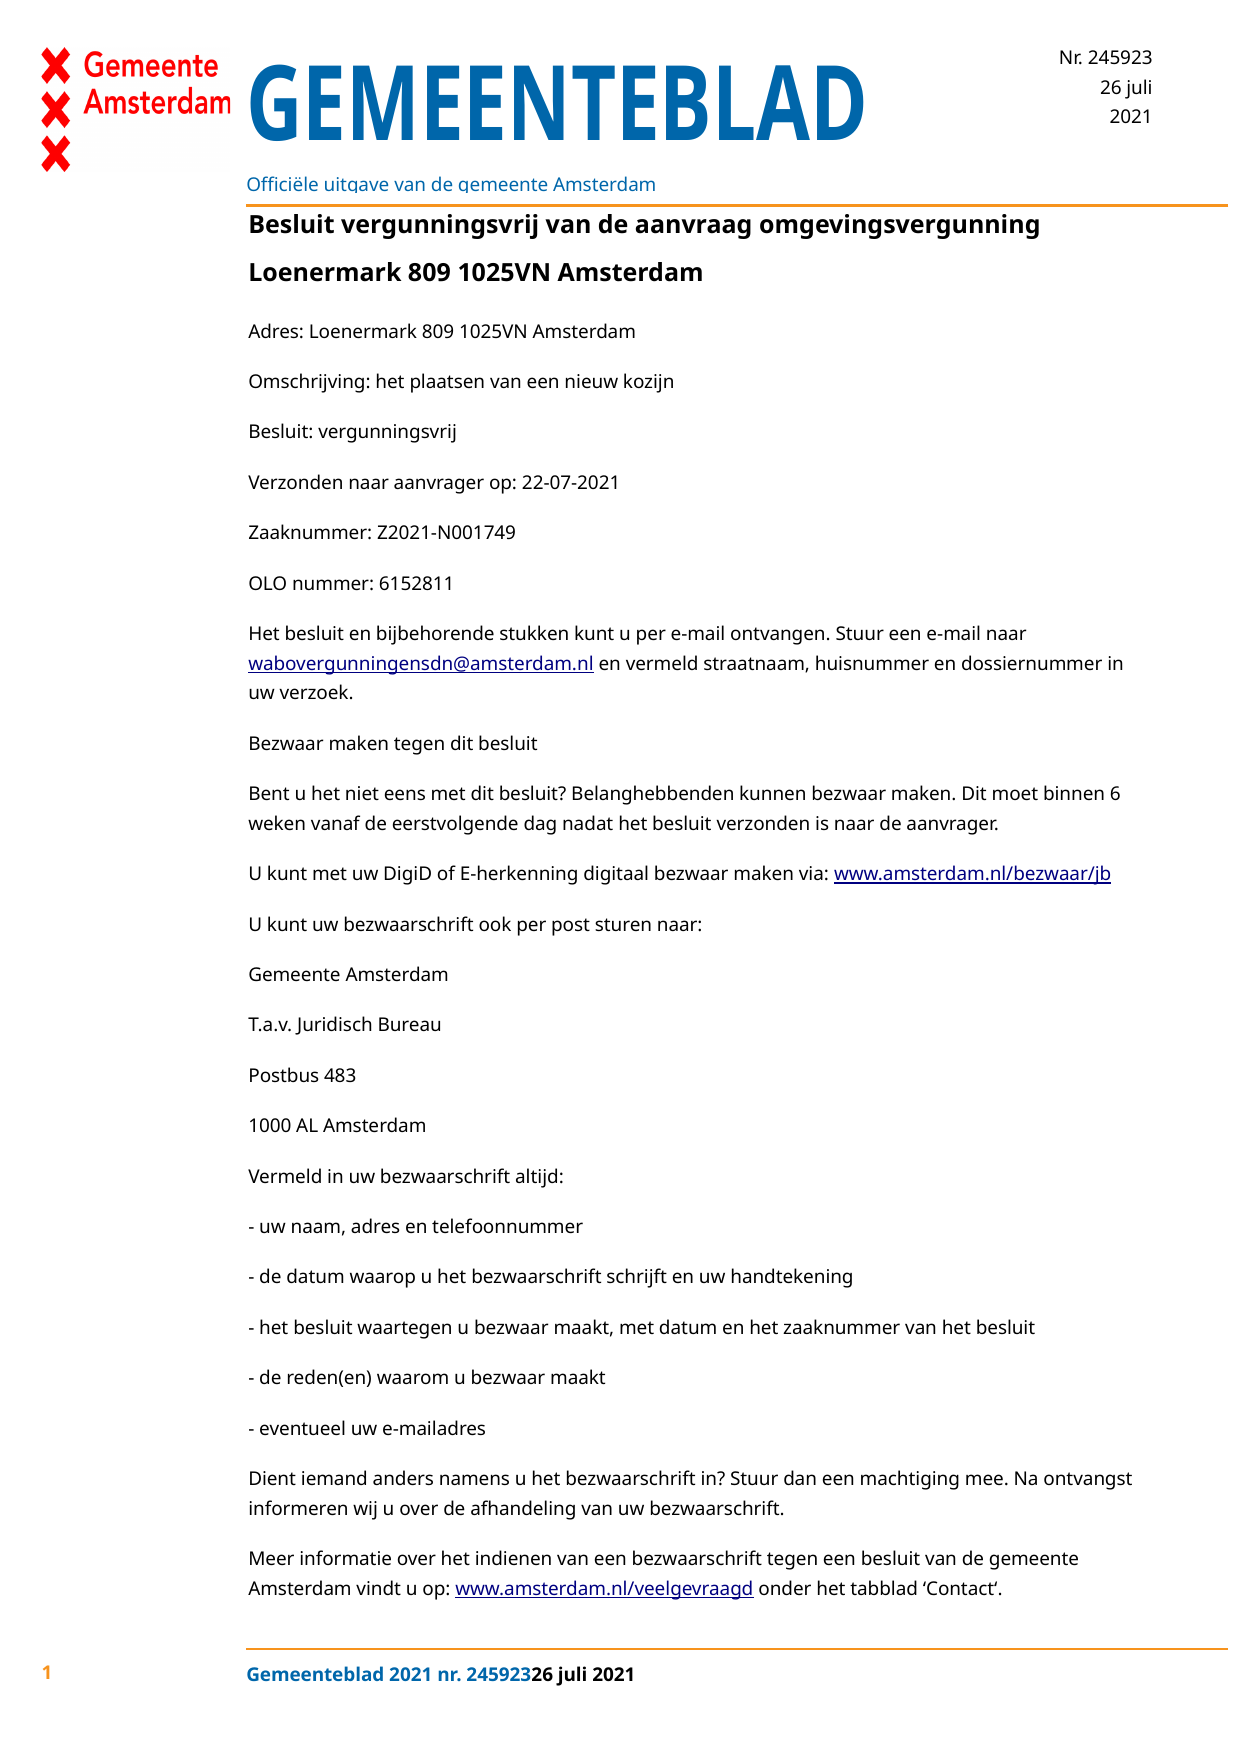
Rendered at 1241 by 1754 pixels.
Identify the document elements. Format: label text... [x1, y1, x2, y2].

text Vermeld in uw bezwaarschrift altijd: [248, 1163, 1152, 1189]
text Het besluit en bijbehorende stukken kunt u per e-mail ontvangen. Stuur een e-mail naar wabovergunningensdn@amsterdam.nl en vermeld straatnaam, huisnummer en dossiernummer in uw verzoek. [248, 620, 1152, 705]
text Bezwaar maken tegen dit besluit [248, 730, 1152, 756]
text Adres: Loenermark 809 1025VN Amsterdam [248, 318, 1152, 344]
text - uw naam, adres en telefoonnummer [248, 1213, 1152, 1239]
picture [41, 47, 231, 172]
text 1000 AL Amsterdam [248, 1112, 1152, 1138]
text T.a.v. Juridisch Bureau [248, 1012, 1152, 1037]
text - het besluit waartegen u bezwaar maakt, met datum en het zaaknummer van het besluit [248, 1314, 1152, 1340]
text - de reden(en) waarom u bezwaar maakt [248, 1364, 1152, 1390]
text OLO nummer: 6152811 [248, 570, 1152, 596]
text - de datum waarop u het bezwaarschrift schrijft en uw handtekening [248, 1264, 1152, 1289]
text U kunt uw bezwaarschrift ook per post sturen naar: [248, 911, 1152, 937]
text Omschrijving: het plaatsen van een nieuw kozijn [248, 368, 1152, 394]
text Verzonden naar aanvrager op: 22-07-2021 [248, 469, 1152, 495]
text Zaaknummer: Z2021-N001749 [248, 519, 1152, 545]
text U kunt met uw DigiD of E-herkenning digitaal bezwaar maken via: www.amsterdam.nl/bezwaar/jb [248, 860, 1152, 886]
text Gemeente Amsterdam [248, 961, 1152, 987]
text Meer informatie over het indienen van een bezwaarschrift tegen een besluit van de gemeente Amsterdam vindt u op: www.amsterdam.nl/veelgevraagd onder het tabblad ‘Contact‘. [248, 1545, 1152, 1601]
text - eventueel uw e-mailadres [248, 1415, 1152, 1441]
text Besluit: vergunningsvrij [248, 419, 1152, 444]
text Postbus 483 [248, 1062, 1152, 1088]
text Dient iemand anders namens u het bezwaarschrift in? Stuur dan een machtiging mee. Na ontvangst informeren wij u over de afhandeling van uw bezwaarschrift. [248, 1465, 1152, 1521]
text Besluit vergunningsvrij van de aanvraag omgevingsvergunning Loenermark 809 1025VN Amsterdam [248, 207, 1152, 288]
text Bent u het niet eens met dit besluit? Belanghebbenden kunnen bezwaar maken. Dit moet binnen 6 weken vanaf de eerstvolgende dag nadat het besluit verzonden is naar de aanvrager. [248, 780, 1152, 836]
